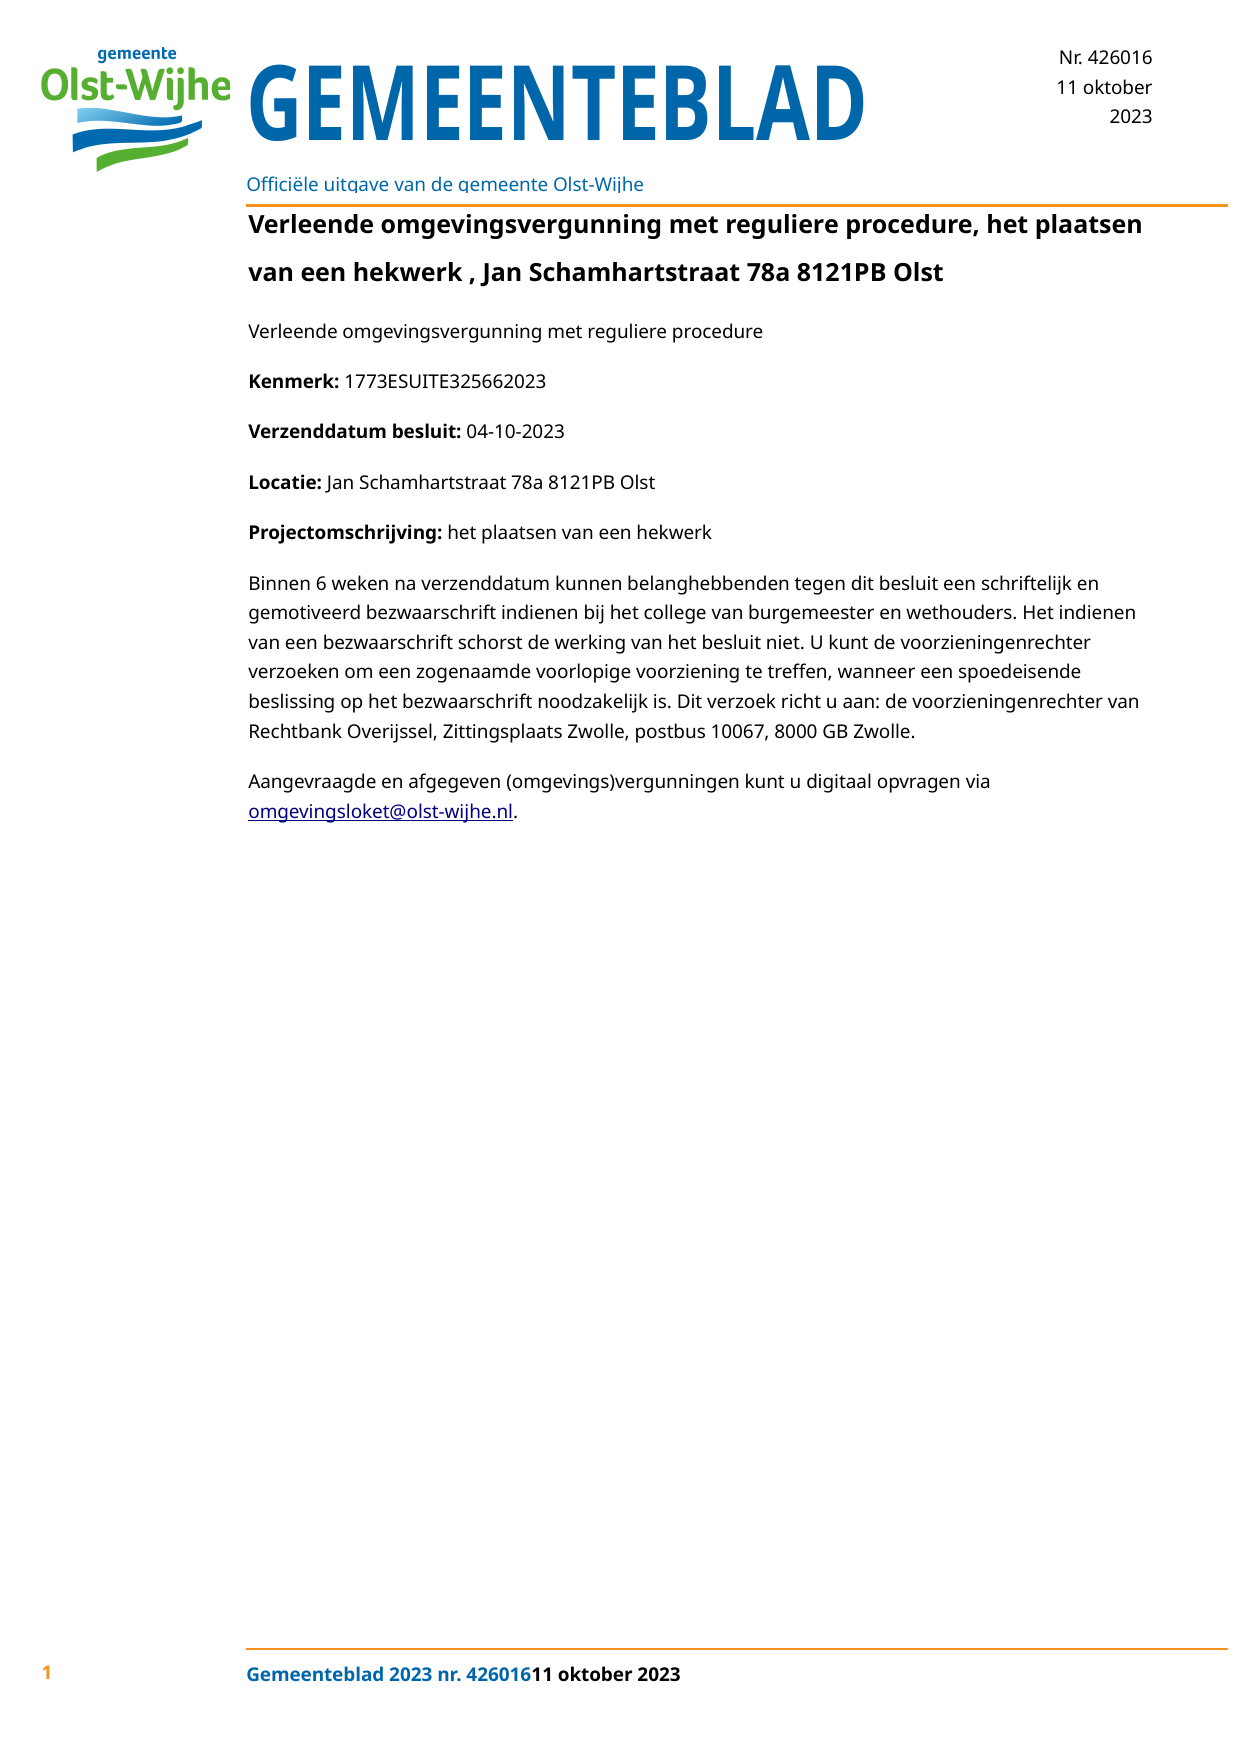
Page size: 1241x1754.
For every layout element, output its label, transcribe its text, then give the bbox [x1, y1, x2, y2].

picture [41, 47, 231, 172]
text Kenmerk: 1773ESUITE325662023 [248, 368, 1152, 394]
text Locatie: Jan Schamhartstraat 78a 8121PB Olst [248, 469, 1152, 495]
text Verzenddatum besluit: 04-10-2023 [248, 419, 1152, 444]
text Binnen 6 weken na verzenddatum kunnen belanghebbenden tegen dit besluit een schriftelijk en gemotiveerd bezwaarschrift indienen bij het college van burgemeester en wethouders. Het indienen van een bezwaarschrift schorst de werking van het besluit niet. U kunt de voorzieningenrechter verzoeken om een zogenaamde voorlopige voorziening te treffen, wanneer een spoedeisende beslissing op het bezwaarschrift noodzakelijk is. Dit verzoek richt u aan: de voorzieningenrechter van Rechtbank Overijssel, Zittingsplaats Zwolle, postbus 10067, 8000 GB Zwolle. [248, 570, 1152, 744]
text Verleende omgevingsvergunning met reguliere procedure [248, 318, 1152, 344]
text Projectomschrijving: het plaatsen van een hekwerk [248, 519, 1152, 545]
text Verleende omgevingsvergunning met reguliere procedure, het plaatsen van een hekwerk , Jan Schamhartstraat 78a 8121PB Olst [248, 207, 1152, 288]
text Aangevraagde en afgegeven (omgevings)vergunningen kunt u digitaal opvragen via omgevingsloket@olst-wijhe.nl. [248, 768, 1152, 824]
